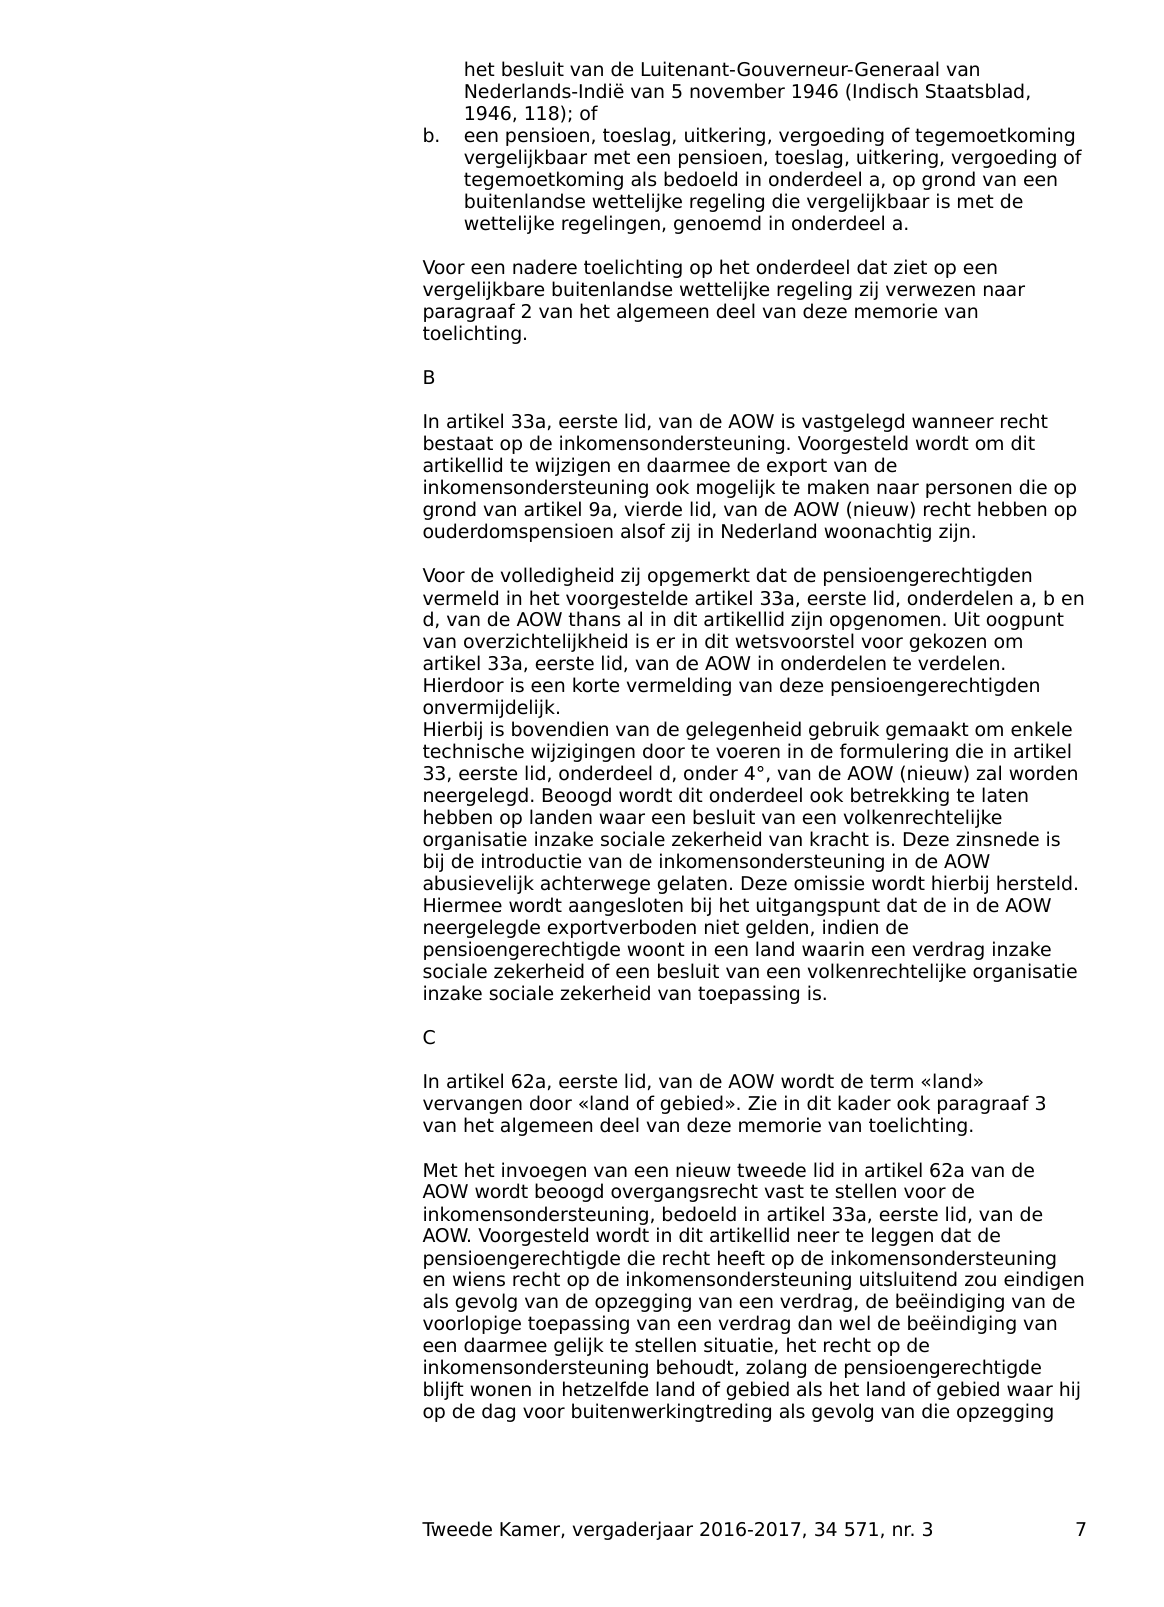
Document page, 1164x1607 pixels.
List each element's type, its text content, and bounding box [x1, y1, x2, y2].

text Voor de volledigheid zij opgemerkt dat de pensioengerechtigden vermeld in het voorgestelde artikel 33a, eerste lid, onderdelen a, b en d, van de AOW thans al in dit artikellid zijn opgenomen. Uit oogpunt van overzichtelijkheid is er in dit wetsvoorstel voor gekozen om artikel 33a, eerste lid, van de AOW in onderdelen te verdelen. Hierdoor is een korte vermelding van deze pensioengerechtigden onvermijdelijk. [422, 565, 1087, 719]
text b. een pensioen, toeslag, uitkering, vergoeding of tegemoetkoming vergelijkbaar met een pensioen, toeslag, uitkering, vergoeding of tegemoetkoming als bedoeld in onderdeel a, op grond van een buitenlandse wettelijke regeling die vergelijkbaar is met de wettelijke regelingen, genoemd in onderdeel a. [422, 125, 1087, 235]
text In artikel 62a, eerste lid, van de AOW wordt de term «land» vervangen door «land of gebied». Zie in dit kader ook paragraaf 3 van het algemeen deel van deze memorie van toelichting. [422, 1071, 1087, 1137]
text Voor een nadere toelichting op het onderdeel dat ziet op een vergelijkbare buitenlandse wettelijke regeling zij verwezen naar paragraaf 2 van het algemeen deel van deze memorie van toelichting. [422, 257, 1087, 345]
text In artikel 33a, eerste lid, van de AOW is vastgelegd wanneer recht bestaat op de inkomensondersteuning. Voorgesteld wordt om dit artikellid te wijzigen en daarmee de export van de inkomensondersteuning ook mogelijk te maken naar personen die op grond van artikel 9a, vierde lid, van de AOW (nieuw) recht hebben op ouderdomspensioen alsof zij in Nederland woonachtig zijn. [422, 411, 1087, 543]
subtitle B [422, 367, 1087, 389]
text het besluit van de Luitenant-Gouverneur-Generaal van Nederlands-Indië van 5 november 1946 (Indisch Staatsblad, 1946, 118); of [422, 59, 1087, 125]
subtitle C [422, 1027, 1087, 1049]
text Met het invoegen van een nieuw tweede lid in artikel 62a van de AOW wordt beoogd overgangsrecht vast te stellen voor de inkomensondersteuning, bedoeld in artikel 33a, eerste lid, van de AOW. Voorgesteld wordt in dit artikellid neer te leggen dat de pensioengerechtigde die recht heeft op de inkomensondersteuning en wiens recht op de inkomensondersteuning uitsluitend zou eindigen als gevolg van de opzegging van een verdrag, de beëindiging van de voorlopige toepassing van een verdrag dan wel de beëindiging van een daarmee gelijk te stellen situatie, het recht op de inkomensondersteuning behoudt, zolang de pensioengerechtigde blijft wonen in hetzelfde land of gebied als het land of gebied waar hij op de dag voor buitenwerkingtreding als gevolg van die opzegging [422, 1159, 1087, 1423]
text Hierbij is bovendien van de gelegenheid gebruik gemaakt om enkele technische wijzigingen door te voeren in de formulering die in artikel 33, eerste lid, onderdeel d, onder 4°, van de AOW (nieuw) zal worden neergelegd. Beoogd wordt dit onderdeel ook betrekking te laten hebben op landen waar een besluit van een volkenrechtelijke organisatie inzake sociale zekerheid van kracht is. Deze zinsnede is bij de introductie van de inkomensondersteuning in de AOW abusievelijk achterwege gelaten. Deze omissie wordt hierbij hersteld. Hiermee wordt aangesloten bij het uitgangspunt dat de in de AOW neergelegde exportverboden niet gelden, indien de pensioengerechtigde woont in een land waarin een verdrag inzake sociale zekerheid of een besluit van een volkenrechtelijke organisatie inzake sociale zekerheid van toepassing is. [422, 719, 1087, 1005]
